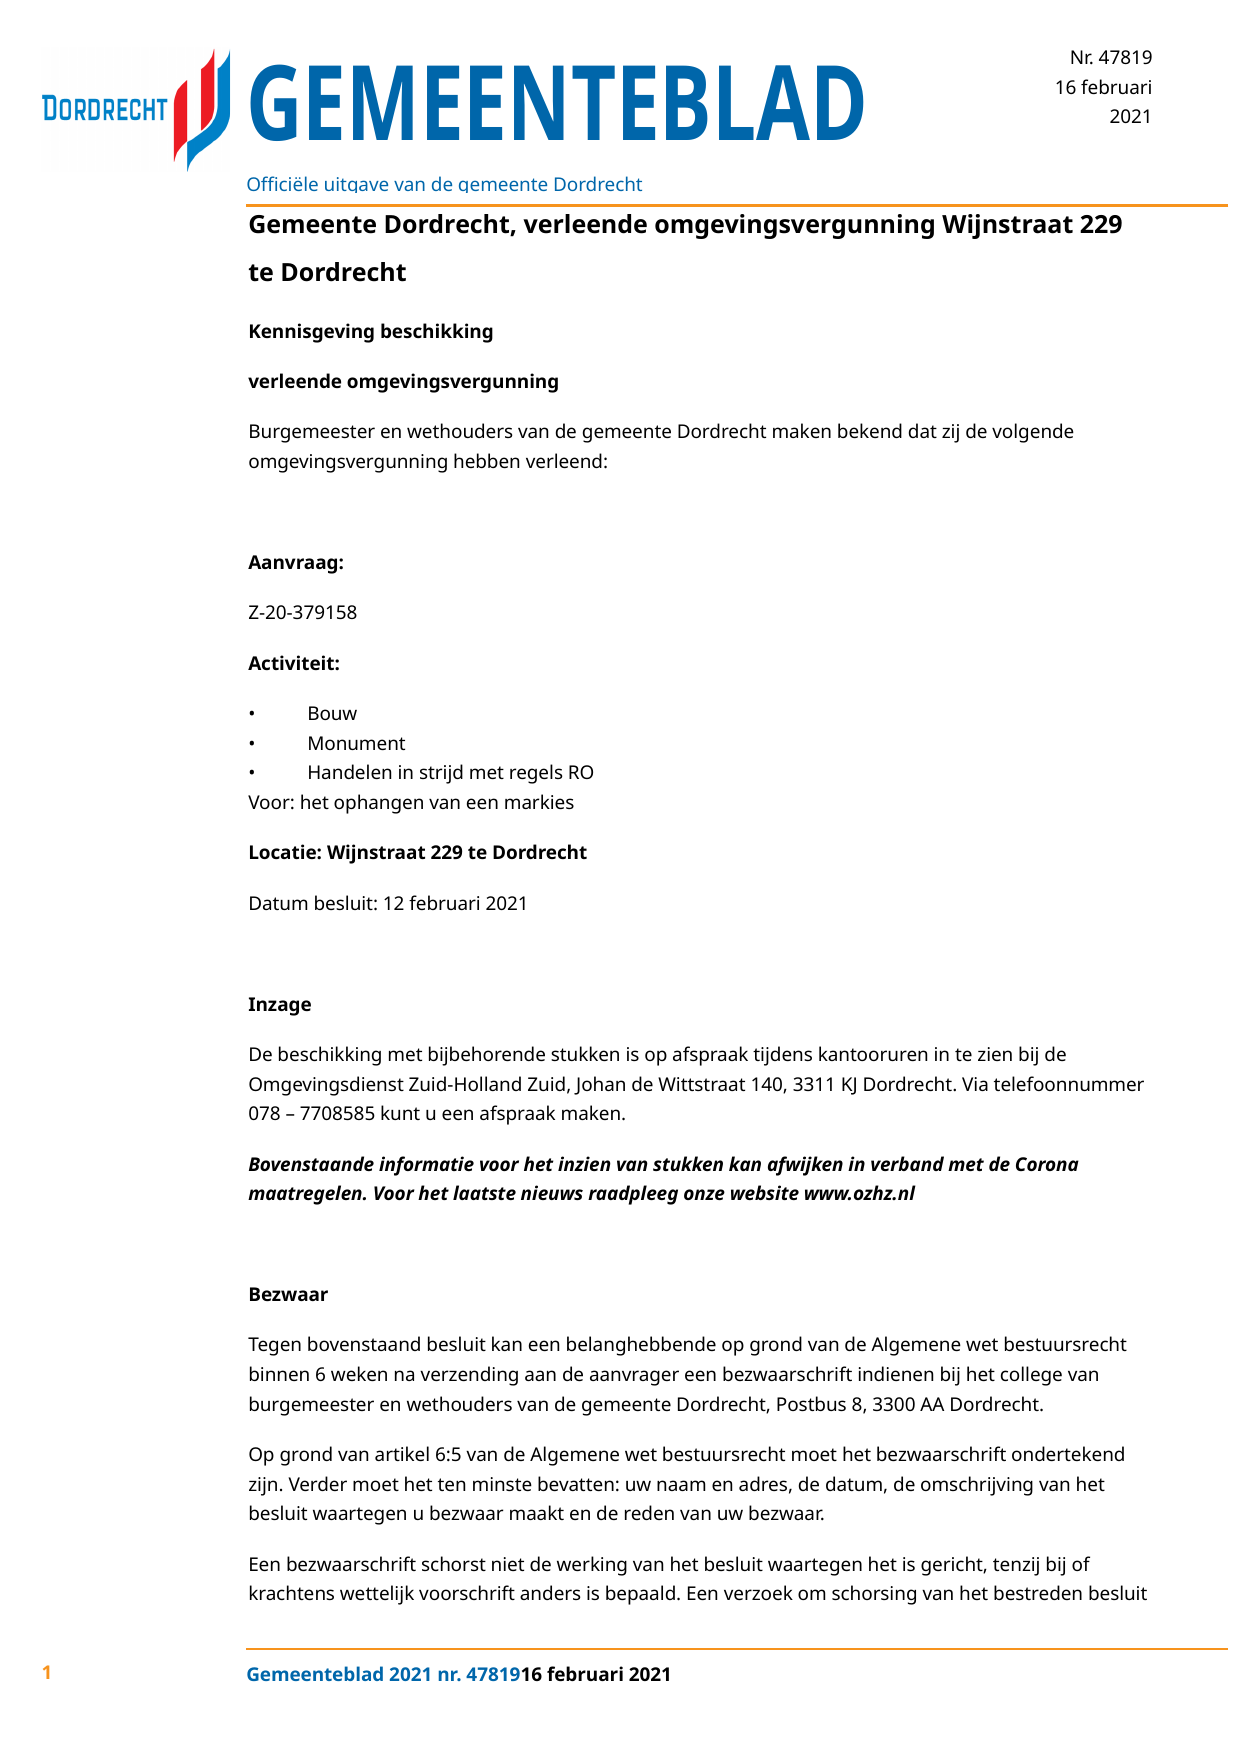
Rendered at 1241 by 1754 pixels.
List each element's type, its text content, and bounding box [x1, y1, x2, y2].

text Z-20-379158 [248, 599, 1152, 625]
text De beschikking met bijbehorende stukken is op afspraak tijdens kantooruren in te zien bij de Omgevingsdienst Zuid-Holland Zuid, Johan de Wittstraat 140, 3311 KJ Dordrecht. Via telefoonnummer 078 – 7708585 kunt u een afspraak maken. [248, 1041, 1152, 1126]
text Aanvraag: [248, 549, 1152, 575]
list Handelen in strijd met regels RO [248, 759, 1152, 785]
text Kennisgeving beschikking [248, 318, 1152, 344]
text Inzage [248, 991, 1152, 1017]
text Voor: het ophangen van een markies [248, 789, 1152, 815]
text verleende omgevingsvergunning [248, 368, 1152, 394]
text Activiteit: [248, 650, 1152, 676]
text Bezwaar [248, 1281, 1152, 1307]
text Tegen bovenstaand besluit kan een belanghebbende op grond van de Algemene wet bestuursrecht binnen 6 weken na verzending aan de aanvrager een bezwaarschrift indienen bij het college van burgemeester en wethouders van de gemeente Dordrecht, Postbus 8, 3300 AA Dordrecht. [248, 1332, 1152, 1417]
text Datum besluit: 12 februari 2021 [248, 890, 1152, 916]
text Gemeente Dordrecht, verleende omgevingsvergunning Wijnstraat 229 te Dordrecht [248, 207, 1152, 288]
text Een bezwaarschrift schorst niet de werking van het besluit waartegen het is gericht, tenzij bij of krachtens wettelijk voorschrift anders is bepaald. Een verzoek om schorsing van het bestreden besluit [248, 1551, 1152, 1606]
text Op grond van artikel 6:5 van de Algemene wet bestuursrecht moet het bezwaarschrift ondertekend zijn. Verder moet het ten minste bevatten: uw naam en adres, de datum, de omschrijving van het besluit waartegen u bezwaar maakt en de reden van uw bezwaar. [248, 1441, 1152, 1526]
picture [41, 47, 231, 172]
list Monument [248, 730, 1152, 756]
text Bovenstaande informatie voor het inzien van stukken kan afwijken in verband met de Corona maatregelen. Voor het laatste nieuws raadpleeg onze website www.ozhz.nl [248, 1151, 1152, 1206]
text Locatie: Wijnstraat 229 te Dordrecht [248, 839, 1152, 865]
text Burgemeester en wethouders van de gemeente Dordrecht maken bekend dat zij de volgende omgevingsvergunning hebben verleend: [248, 419, 1152, 474]
list Bouw [248, 700, 1152, 726]
